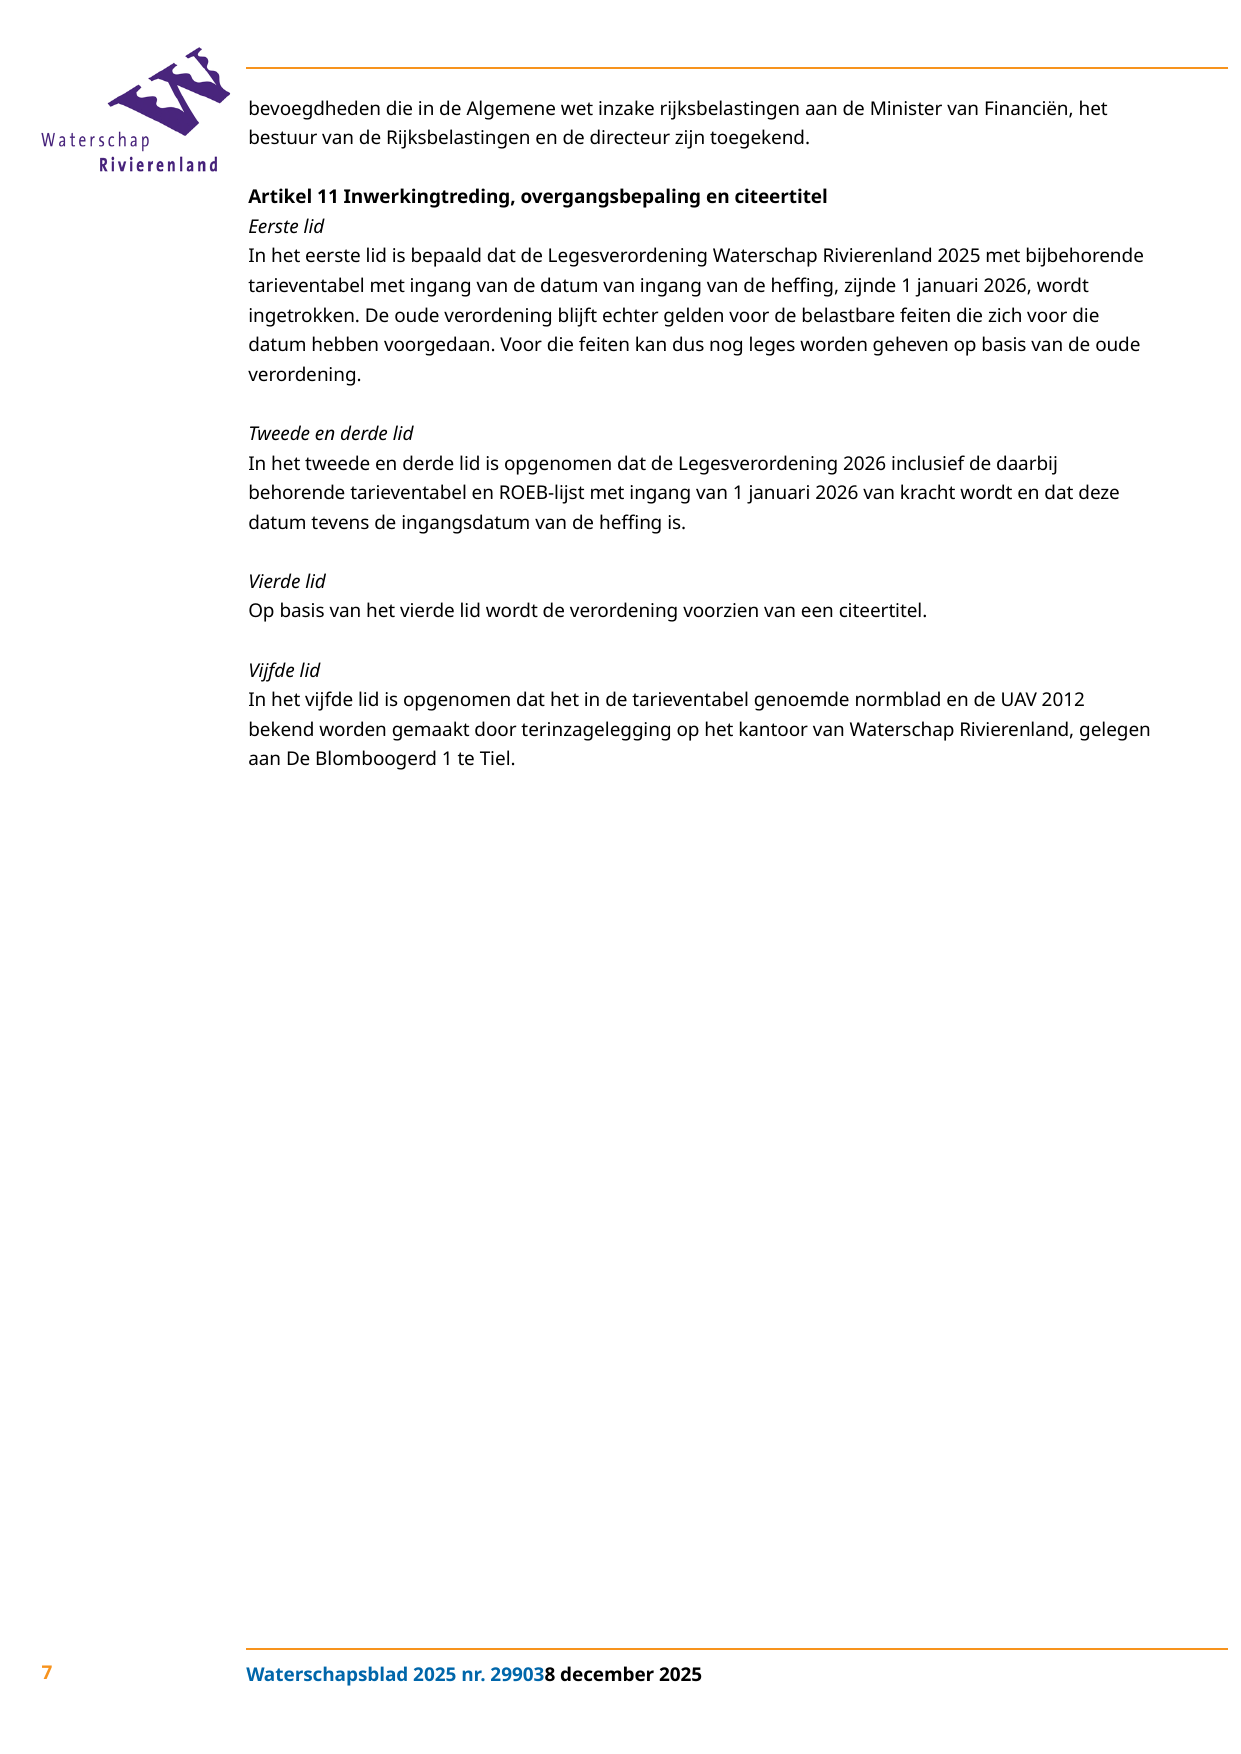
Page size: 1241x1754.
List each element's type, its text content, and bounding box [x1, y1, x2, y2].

text In het eerste lid is bepaald dat de Legesverordening Waterschap Rivierenland 2025 met bijbehorende tarieventabel met ingang van de datum van ingang van de heffing, zijnde 1 januari 2026, wordt ingetrokken. De oude verordening blijft echter gelden voor de belastbare feiten die zich voor die datum hebben voorgedaan. Voor die feiten kan dus nog leges worden geheven op basis van de oude verordening. [248, 243, 1152, 387]
text Op basis van het vierde lid wordt de verordening voorzien van een citeertitel. [248, 598, 1152, 623]
text bevoegdheden die in de Algemene wet inzake rijksbelastingen aan de Minister van Financiën, het bestuur van de Rijksbelastingen en de directeur zijn toegekend. [248, 95, 1152, 150]
text Eerste lid [248, 213, 1152, 239]
picture [41, 47, 231, 172]
text In het tweede en derde lid is opgenomen dat de Legesverordening 2026 inclusief de daarbij behorende tarieventabel en ROEB-lijst met ingang van 1 januari 2026 van kracht wordt en dat deze datum tevens de ingangsdatum van de heffing is. [248, 450, 1152, 535]
text Vijfde lid [248, 657, 1152, 683]
text Vierde lid [248, 568, 1152, 594]
text Artikel 11 Inwerkingtreding, overgangsbepaling en citeertitel [248, 183, 1152, 209]
text In het vijfde lid is opgenomen dat het in de tarieventabel genoemde normblad en de UAV 2012 bekend worden gemaakt door terinzagelegging op het kantoor van Waterschap Rivierenland, gelegen aan De Blomboogerd 1 te Tiel. [248, 686, 1152, 771]
text Tweede en derde lid [248, 420, 1152, 446]
